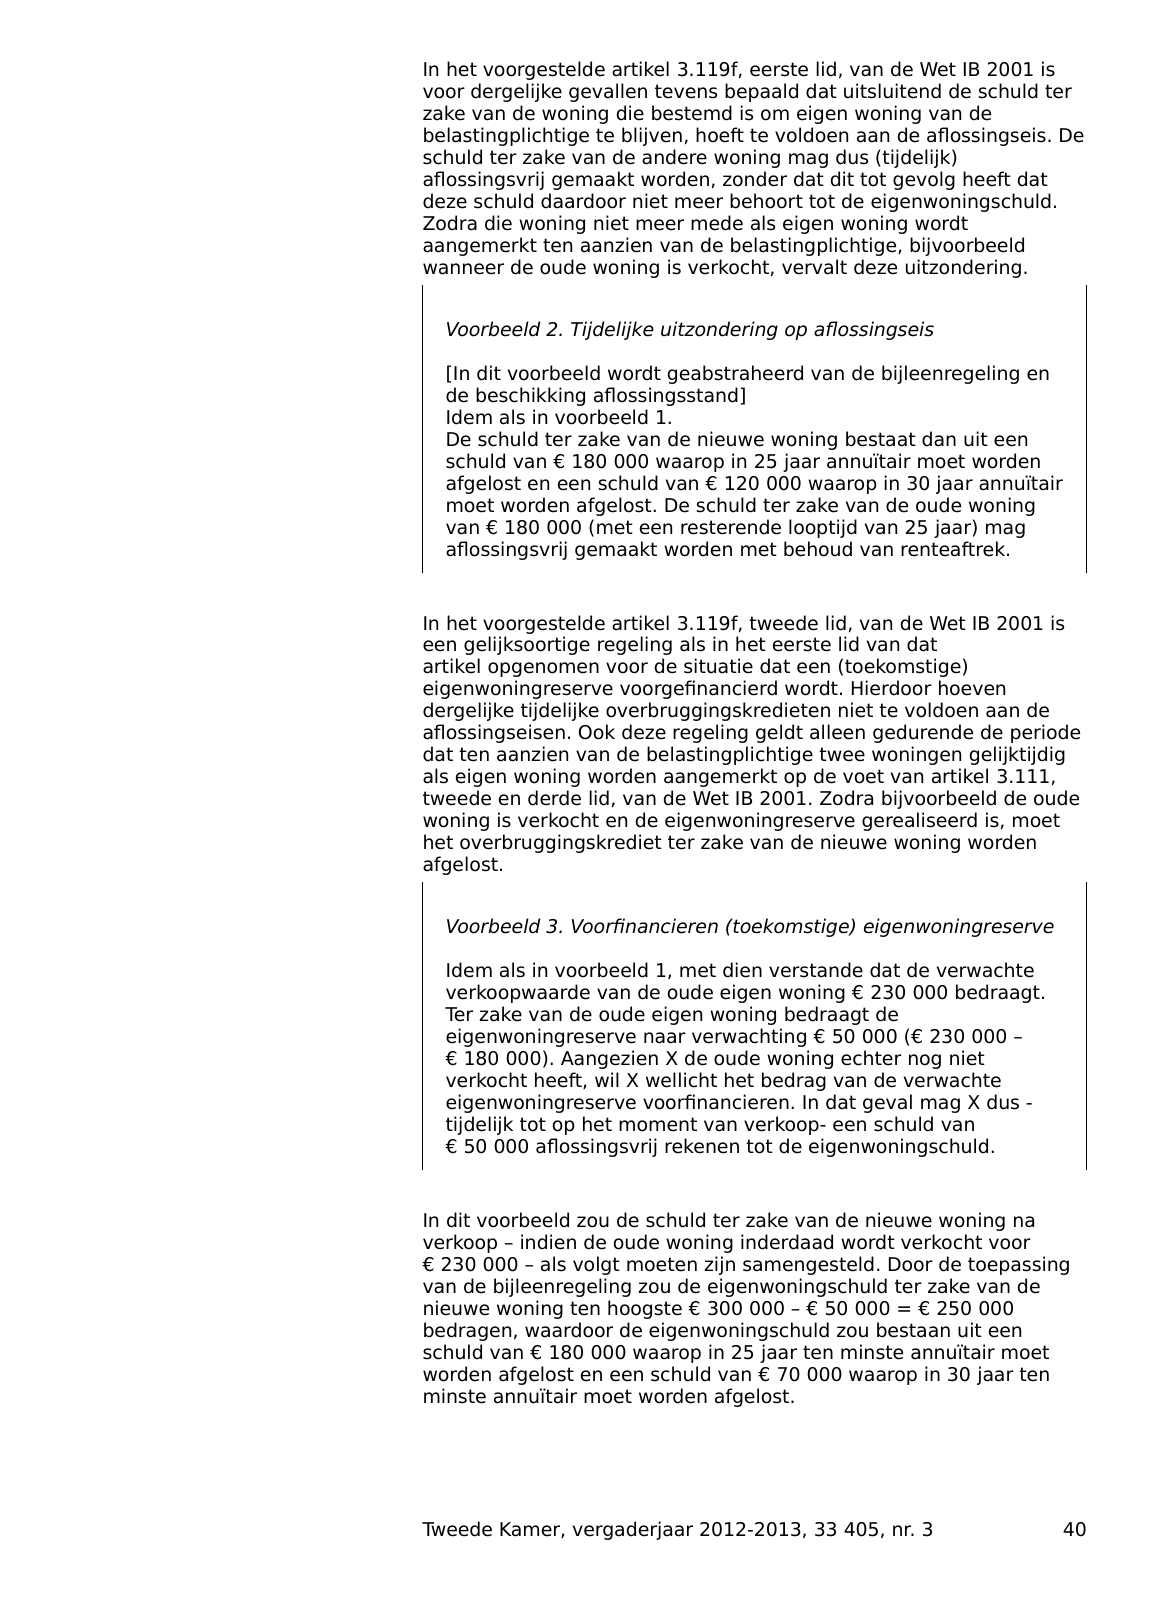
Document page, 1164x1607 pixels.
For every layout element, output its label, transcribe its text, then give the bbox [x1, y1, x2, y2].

text In het voorgestelde artikel 3.119f, eerste lid, van de Wet IB 2001 is voor dergelijke gevallen tevens bepaald dat uitsluitend de schuld ter zake van de woning die bestemd is om eigen woning van de belastingplichtige te blijven, hoeft te voldoen aan de aflossingseis. De schuld ter zake van de andere woning mag dus (tijdelijk) aflossingsvrij gemaakt worden, zonder dat dit tot gevolg heeft dat deze schuld daardoor niet meer behoort tot de eigenwoningschuld. Zodra die woning niet meer mede als eigen woning wordt aangemerkt ten aanzien van de belastingplichtige, bijvoorbeeld wanneer de oude woning is verkocht, vervalt deze uitzondering. [422, 59, 1087, 279]
table_header Voorbeeld 2. Tijdelijke uitzondering op aflossingseis [In dit voorbeeld wordt geabstraheerd van de bijleenregeling en de beschikking aflossingsstand] Idem als in voorbeeld 1. De schuld ter zake van de nieuwe woning bestaat dan uit een schuld van € 180 000 waarop in 25 jaar annuïtair moet worden afgelost en een schuld van € 120 000 waarop in 30 jaar annuïtair moet worden afgelost. De schuld ter zake van de oude woning van € 180 000 (met een resterende looptijd van 25 jaar) mag aflossingsvrij gemaakt worden met behoud van renteaftrek. [423, 285, 1086, 572]
text In het voorgestelde artikel 3.119f, tweede lid, van de Wet IB 2001 is een gelijksoortige regeling als in het eerste lid van dat artikel opgenomen voor de situatie dat een (toekomstige) eigenwoningreserve voorgefinancierd wordt. Hierdoor hoeven dergelijke tijdelijke overbruggingskredieten niet te voldoen aan de aflossingseisen. Ook deze regeling geldt alleen gedurende de periode dat ten aanzien van de belastingplichtige twee woningen gelijktijdig als eigen woning worden aangemerkt op de voet van artikel 3.111, tweede en derde lid, van de Wet IB 2001. Zodra bijvoorbeeld de oude woning is verkocht en de eigenwoningreserve gerealiseerd is, moet het overbruggingskrediet ter zake van de nieuwe woning worden afgelost. [422, 612, 1087, 876]
text In dit voorbeeld zou de schuld ter zake van de nieuwe woning na verkoop – indien de oude woning inderdaad wordt verkocht voor € 230 000 – als volgt moeten zijn samengesteld. Door de toepassing van de bijleenregeling zou de eigenwoningschuld ter zake van de nieuwe woning ten hoogste € 300 000 – € 50 000 = € 250 000 bedragen, waardoor de eigenwoningschuld zou bestaan uit een schuld van € 180 000 waarop in 25 jaar ten minste annuïtair moet worden afgelost en een schuld van € 70 000 waarop in 30 jaar ten minste annuïtair moet worden afgelost. [422, 1210, 1087, 1407]
table_header Voorbeeld 3. Voorfinancieren (toekomstige) eigenwoningreserve Idem als in voorbeeld 1, met dien verstande dat de verwachte verkoopwaarde van de oude eigen woning € 230 000 bedraagt. Ter zake van de oude eigen woning bedraagt de eigenwoningreserve naar verwachting € 50 000 (€ 230 000 – € 180 000). Aangezien X de oude woning echter nog niet verkocht heeft, wil X wellicht het bedrag van de verwachte eigenwoningreserve voorfinancieren. In dat geval mag X dus -tijdelijk tot op het moment van verkoop- een schuld van € 50 000 aflossingsvrij rekenen tot de eigenwoningschuld. [423, 882, 1086, 1170]
